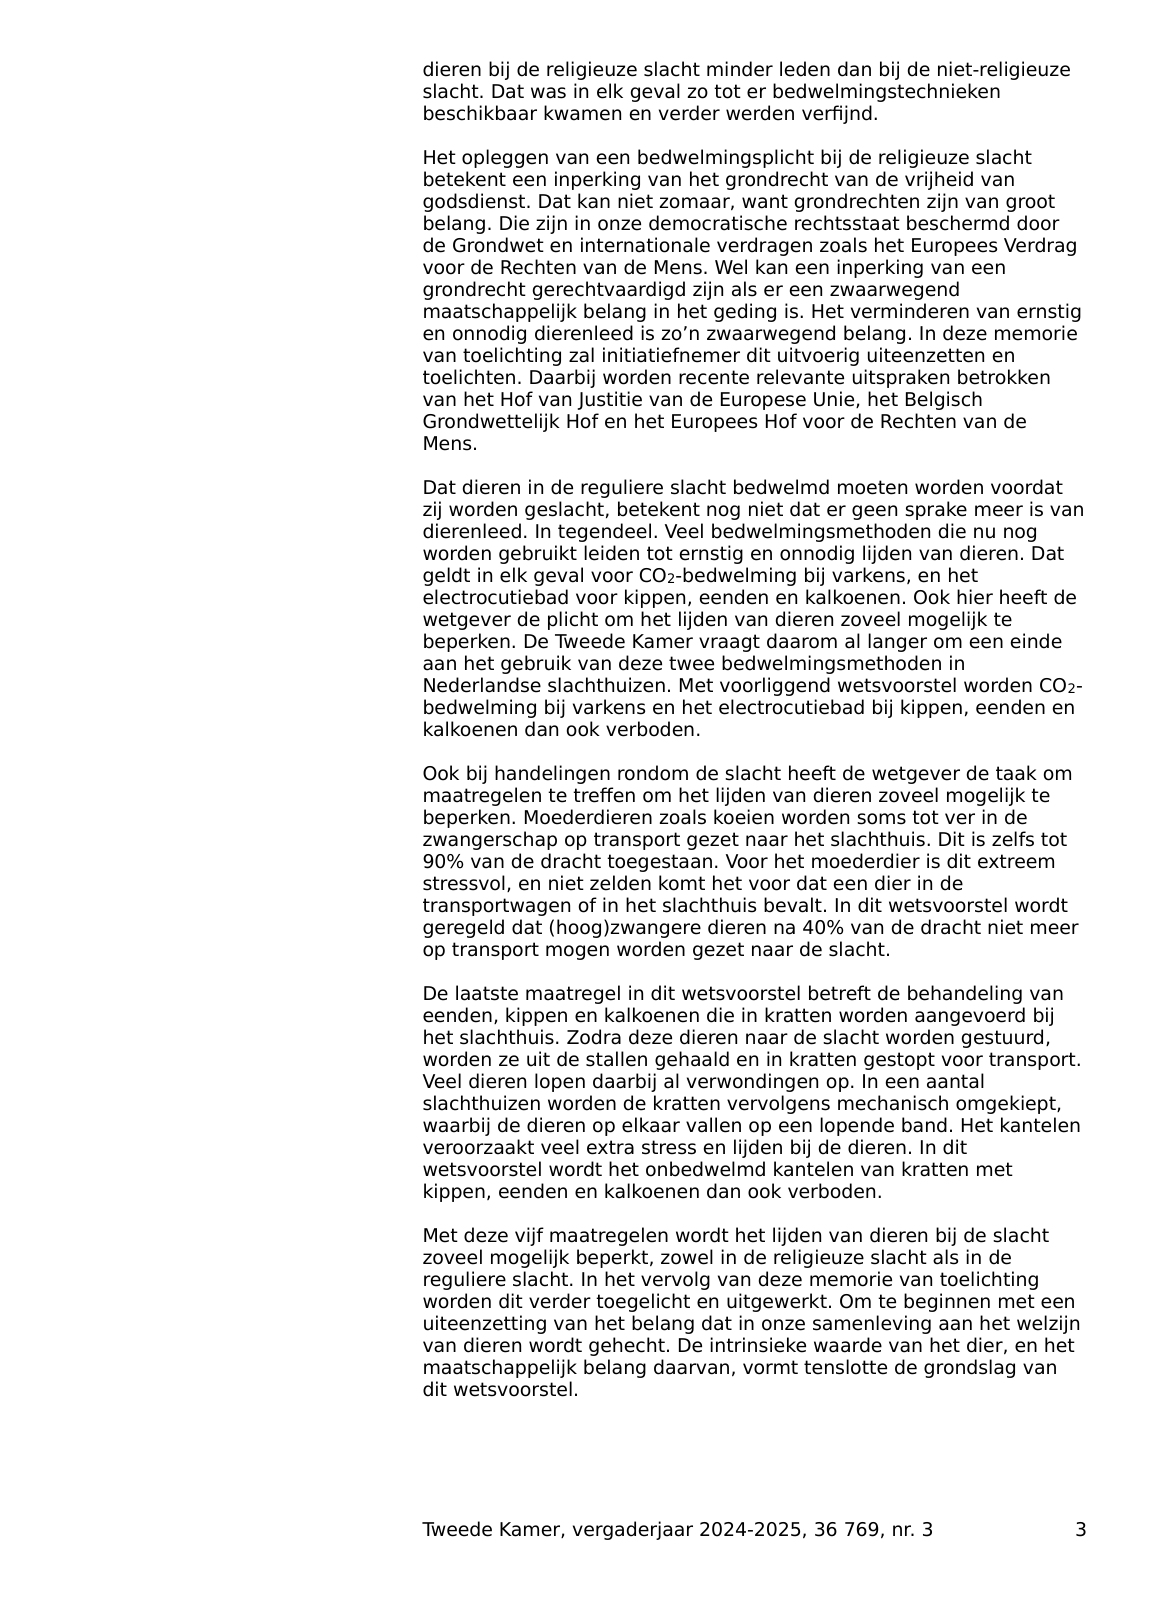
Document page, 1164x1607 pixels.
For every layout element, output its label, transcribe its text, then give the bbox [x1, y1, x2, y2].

text Het opleggen van een bedwelmingsplicht bij de religieuze slacht betekent een inperking van het grondrecht van de vrijheid van godsdienst. Dat kan niet zomaar, want grondrechten zijn van groot belang. Die zijn in onze democratische rechtsstaat beschermd door de Grondwet en internationale verdragen zoals het Europees Verdrag voor de Rechten van de Mens. Wel kan een inperking van een grondrecht gerechtvaardigd zijn als er een zwaarwegend maatschappelijk belang in het geding is. Het verminderen van ernstig en onnodig dierenleed is zo’n zwaarwegend belang. In deze memorie van toelichting zal initiatiefnemer dit uitvoerig uiteenzetten en toelichten. Daarbij worden recente relevante uitspraken betrokken van het Hof van Justitie van de Europese Unie, het Belgisch Grondwettelijk Hof en het Europees Hof voor de Rechten van de Mens. [422, 147, 1087, 455]
text Ook bij handelingen rondom de slacht heeft de wetgever de taak om maatregelen te treffen om het lijden van dieren zoveel mogelijk te beperken. Moederdieren zoals koeien worden soms tot ver in de zwangerschap op transport gezet naar het slachthuis. Dit is zelfs tot 90% van de dracht toegestaan. Voor het moederdier is dit extreem stressvol, en niet zelden komt het voor dat een dier in de transportwagen of in het slachthuis bevalt. In dit wetsvoorstel wordt geregeld dat (hoog)zwangere dieren na 40% van de dracht niet meer op transport mogen worden gezet naar de slacht. [422, 763, 1087, 961]
text De laatste maatregel in dit wetsvoorstel betreft de behandeling van eenden, kippen en kalkoenen die in kratten worden aangevoerd bij het slachthuis. Zodra deze dieren naar de slacht worden gestuurd, worden ze uit de stallen gehaald en in kratten gestopt voor transport. Veel dieren lopen daarbij al verwondingen op. In een aantal slachthuizen worden de kratten vervolgens mechanisch omgekiept, waarbij de dieren op elkaar vallen op een lopende band. Het kantelen veroorzaakt veel extra stress en lijden bij de dieren. In dit wetsvoorstel wordt het onbedwelmd kantelen van kratten met kippen, eenden en kalkoenen dan ook verboden. [422, 983, 1087, 1203]
text dieren bij de religieuze slacht minder leden dan bij de niet-religieuze slacht. Dat was in elk geval zo tot er bedwelmingstechnieken beschikbaar kwamen en verder werden verfijnd. [422, 59, 1087, 125]
text Dat dieren in de reguliere slacht bedwelmd moeten worden voordat zij worden geslacht, betekent nog niet dat er geen sprake meer is van dierenleed. In tegendeel. Veel bedwelmingsmethoden die nu nog worden gebruikt leiden tot ernstig en onnodig lijden van dieren. Dat geldt in elk geval voor CO2-bedwelming bij varkens, en het electrocutiebad voor kippen, eenden en kalkoenen. Ook hier heeft de wetgever de plicht om het lijden van dieren zoveel mogelijk te beperken. De Tweede Kamer vraagt daarom al langer om een einde aan het gebruik van deze twee bedwelmingsmethoden in Nederlandse slachthuizen. Met voorliggend wetsvoorstel worden CO2-bedwelming bij varkens en het electrocutiebad bij kippen, eenden en kalkoenen dan ook verboden. [422, 477, 1087, 741]
text Met deze vijf maatregelen wordt het lijden van dieren bij de slacht zoveel mogelijk beperkt, zowel in de religieuze slacht als in de reguliere slacht. In het vervolg van deze memorie van toelichting worden dit verder toegelicht en uitgewerkt. Om te beginnen met een uiteenzetting van het belang dat in onze samenleving aan het welzijn van dieren wordt gehecht. De intrinsieke waarde van het dier, en het maatschappelijk belang daarvan, vormt tenslotte de grondslag van dit wetsvoorstel. [422, 1225, 1087, 1401]
